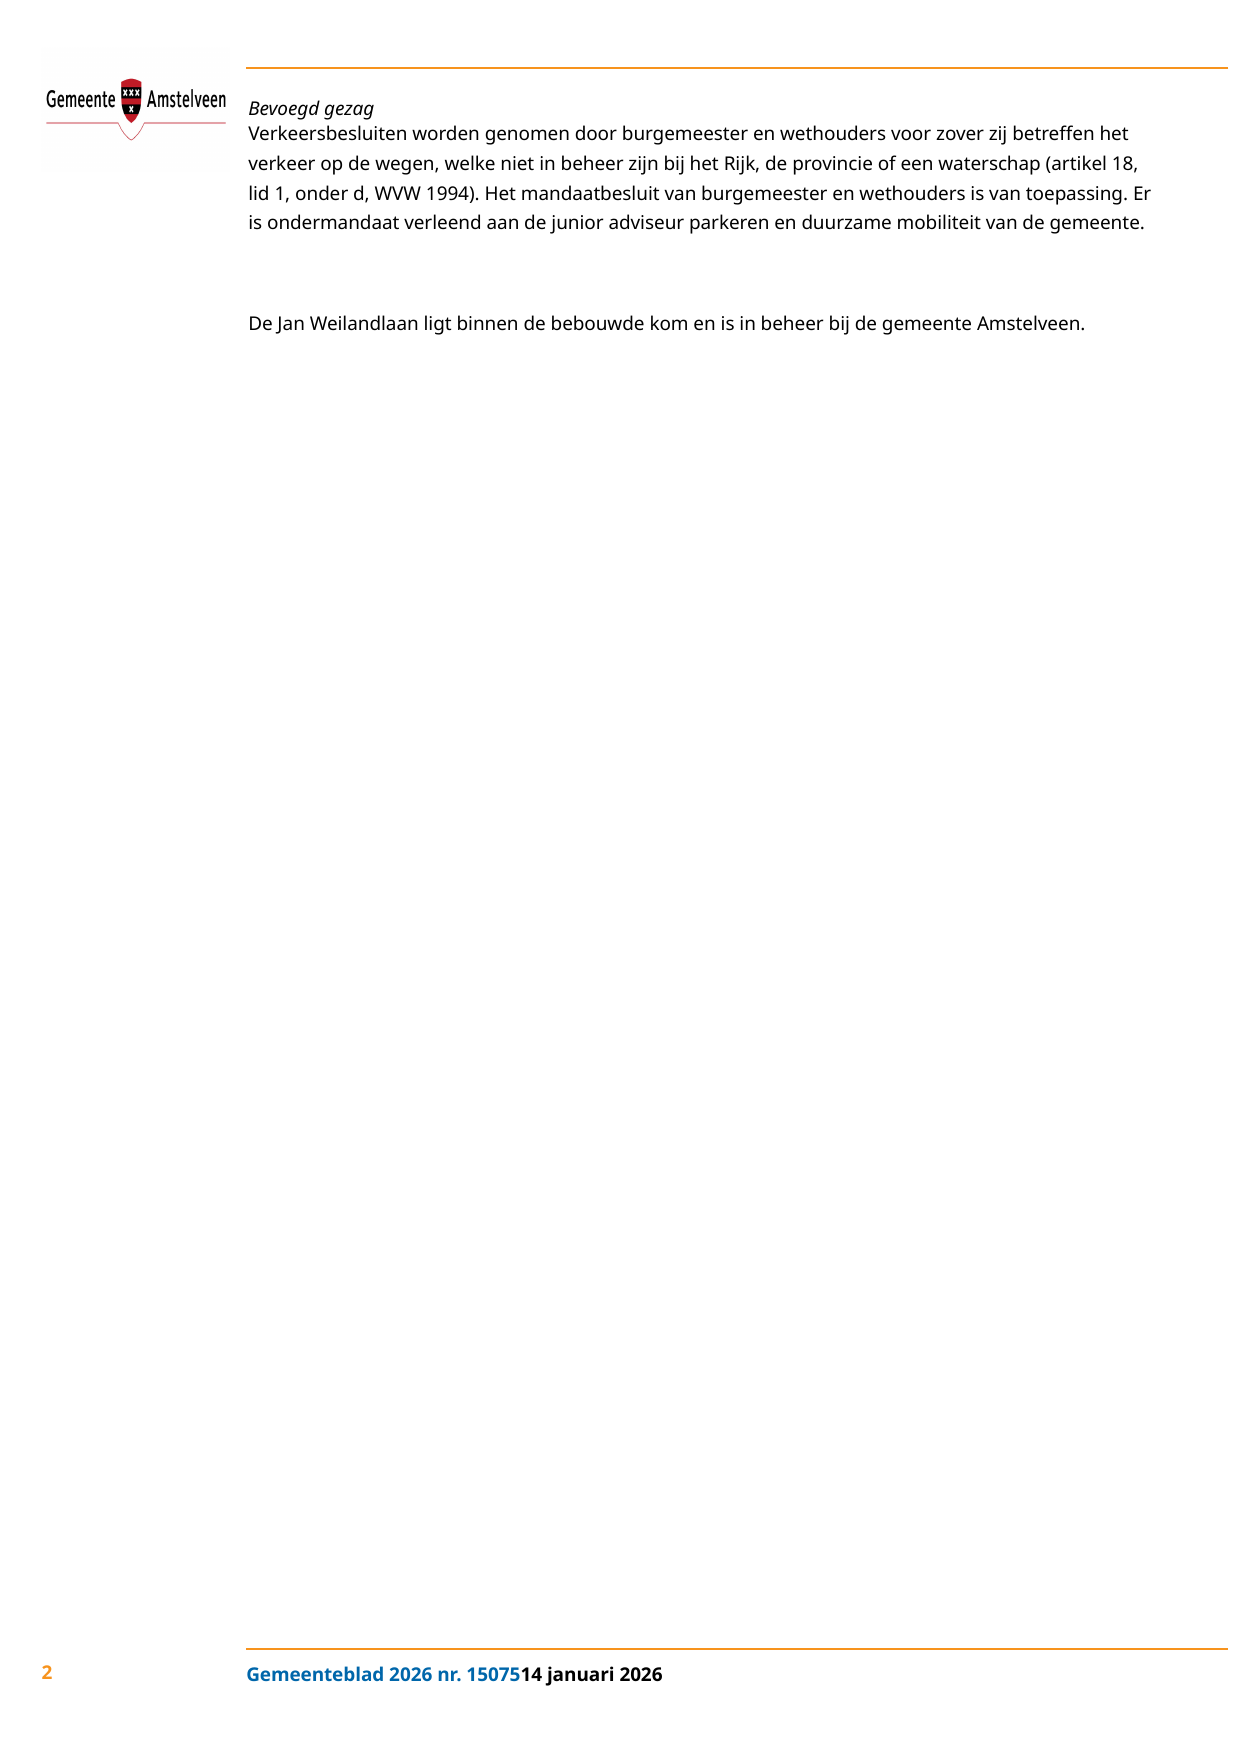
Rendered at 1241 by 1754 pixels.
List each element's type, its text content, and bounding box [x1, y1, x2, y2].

text Verkeersbesluiten worden genomen door burgemeester en wethouders voor zover zij betreffen het verkeer op de wegen, welke niet in beheer zijn bij het Rijk, de provincie of een waterschap (artikel 18, lid 1, onder d, WVW 1994). Het mandaatbesluit van burgemeester en wethouders is van toepassing. Er is ondermandaat verleend aan de junior adviseur parkeren en duurzame mobiliteit van de gemeente. [248, 121, 1152, 235]
text Bevoegd gezag [248, 95, 1152, 121]
text De Jan Weilandlaan ligt binnen de bebouwde kom en is in beheer bij de gemeente Amstelveen. [248, 310, 1152, 336]
picture [41, 47, 231, 172]
